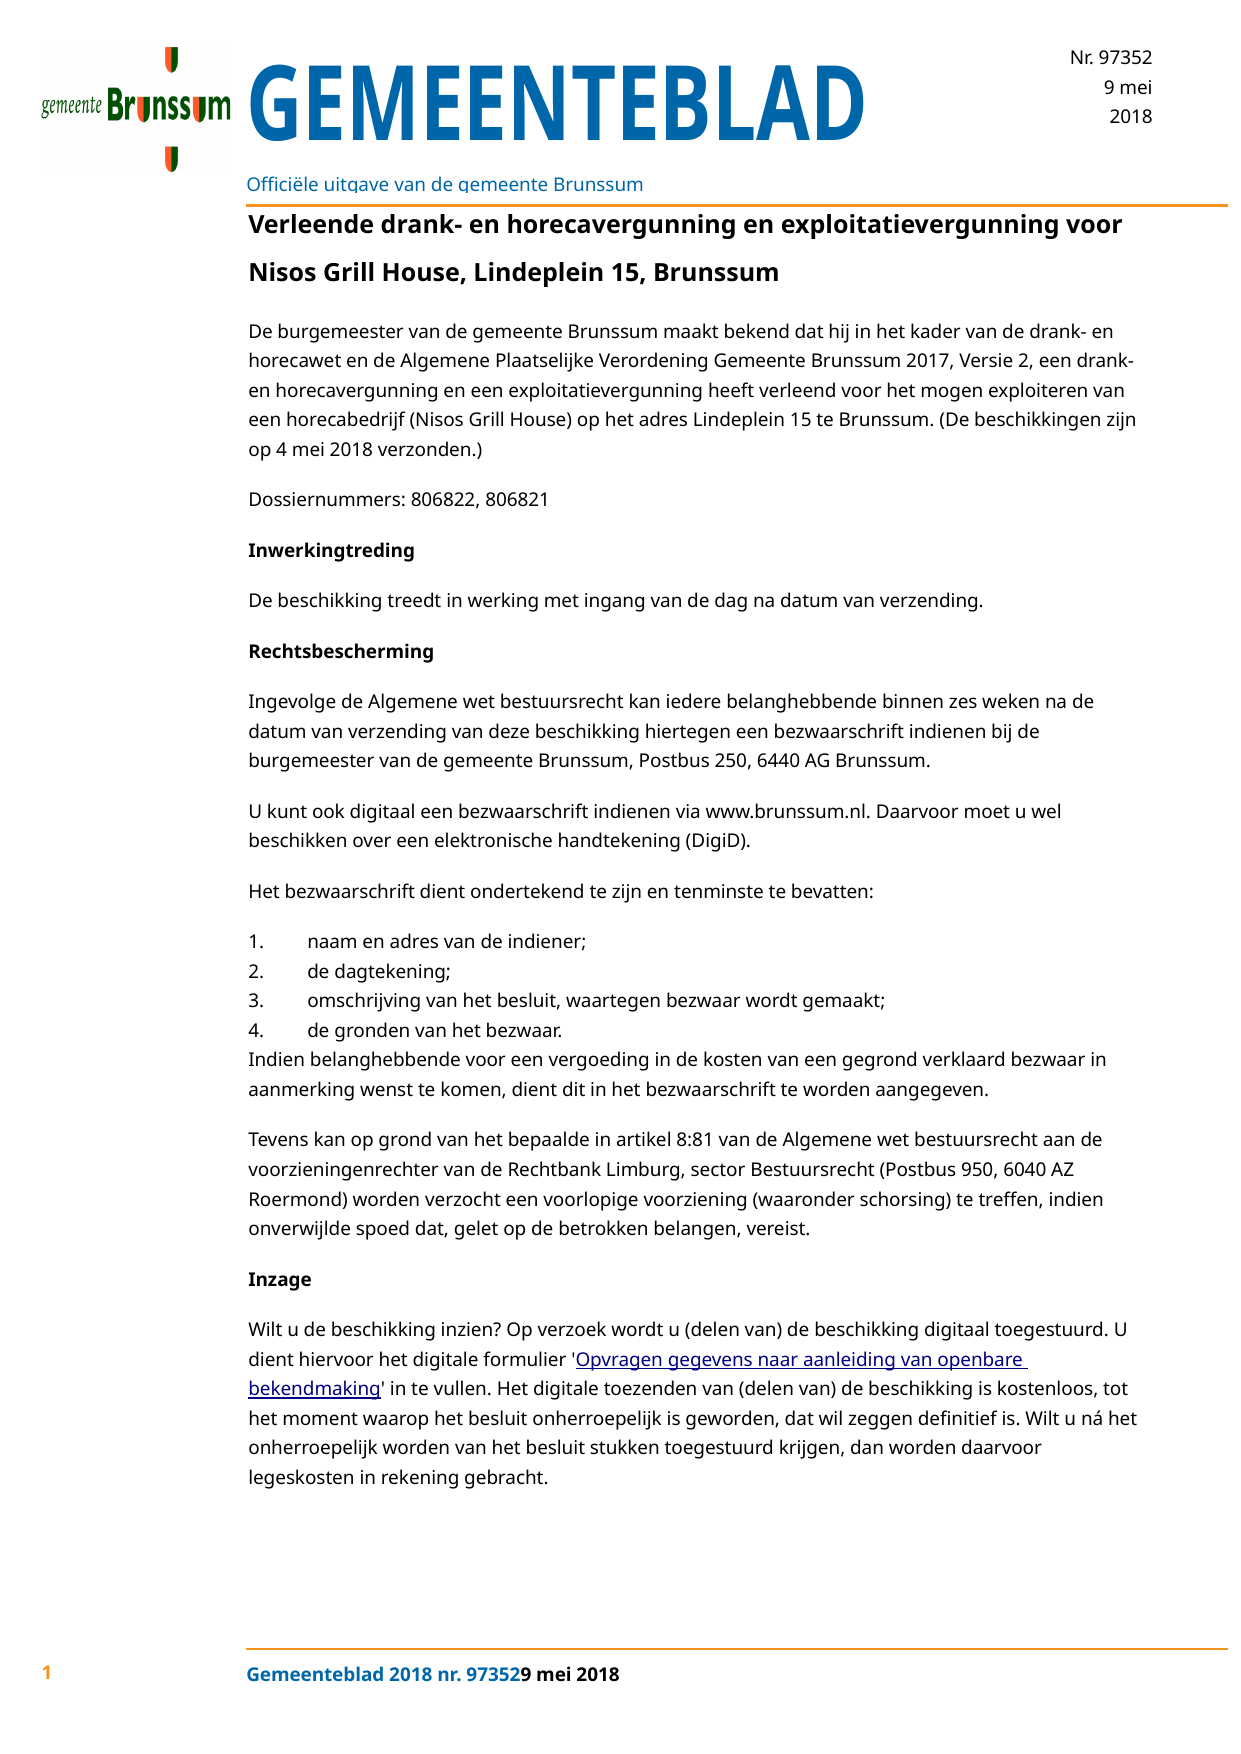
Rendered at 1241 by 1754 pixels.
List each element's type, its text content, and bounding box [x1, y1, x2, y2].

text De beschikking treedt in werking met ingang van de dag na datum van verzending. [248, 587, 1152, 613]
text Tevens kan op grond van het bepaalde in artikel 8:81 van de Algemene wet bestuursrecht aan de voorzieningenrechter van de Rechtbank Limburg, sector Bestuursrecht (Postbus 950, 6040 AZ Roermond) worden verzocht een voorlopige voorziening (waaronder schorsing) te treffen, indien onverwijlde spoed dat, gelet op de betrokken belangen, vereist. [248, 1127, 1152, 1241]
text Ingevolge de Algemene wet bestuursrecht kan iedere belanghebbende binnen zes weken na de datum van verzending van deze beschikking hiertegen een bezwaarschrift indienen bij de burgemeester van de gemeente Brunssum, Postbus 250, 6440 AG Brunssum. [248, 688, 1152, 773]
text Verleende drank- en horecavergunning en exploitatievergunning voor Nisos Grill House, Lindeplein 15, Brunssum [248, 207, 1152, 288]
list de gronden van het bezwaar. [248, 1017, 1152, 1043]
text Inzage [248, 1266, 1152, 1292]
list omschrijving van het besluit, waartegen bezwaar wordt gemaakt; [248, 987, 1152, 1013]
text De burgemeester van de gemeente Brunssum maakt bekend dat hij in het kader van de drank- en horecawet en de Algemene Plaatselijke Verordening Gemeente Brunssum 2017, Versie 2, een drank- en horecavergunning en een exploitatievergunning heeft verleend voor het mogen exploiteren van een horecabedrijf (Nisos Grill House) op het adres Lindeplein 15 te Brunssum. (De beschikkingen zijn op 4 mei 2018 verzonden.) [248, 318, 1152, 462]
text U kunt ook digitaal een bezwaarschrift indienen via www.brunssum.nl. Daarvoor moet u wel beschikken over een elektronische handtekening (DigiD). [248, 798, 1152, 853]
text Dossiernummers: 806822, 806821 [248, 487, 1152, 512]
list naam en adres van de indiener; [248, 928, 1152, 954]
text Wilt u de beschikking inzien? Op verzoek wordt u (delen van) de beschikking digitaal toegestuurd. U dient hiervoor het digitale formulier 'Opvragen gegevens naar aanleiding van openbare bekendmaking' in te vullen. Het digitale toezenden van (delen van) de beschikking is kostenloos, tot het moment waarop het besluit onherroepelijk is geworden, dat wil zeggen definitief is. Wilt u ná het onherroepelijk worden van het besluit stukken toegestuurd krijgen, dan worden daarvoor legeskosten in rekening gebracht. [248, 1316, 1152, 1490]
picture [41, 47, 231, 172]
list de dagtekening; [248, 958, 1152, 984]
text Het bezwaarschrift dient ondertekend te zijn en tenminste te bevatten: [248, 878, 1152, 904]
text Indien belanghebbende voor een vergoeding in de kosten van een gegrond verklaard bezwaar in aanmerking wenst te komen, dient dit in het bezwaarschrift te worden aangegeven. [248, 1047, 1152, 1102]
text Inwerkingtreding [248, 537, 1152, 563]
text Rechtsbescherming [248, 638, 1152, 664]
